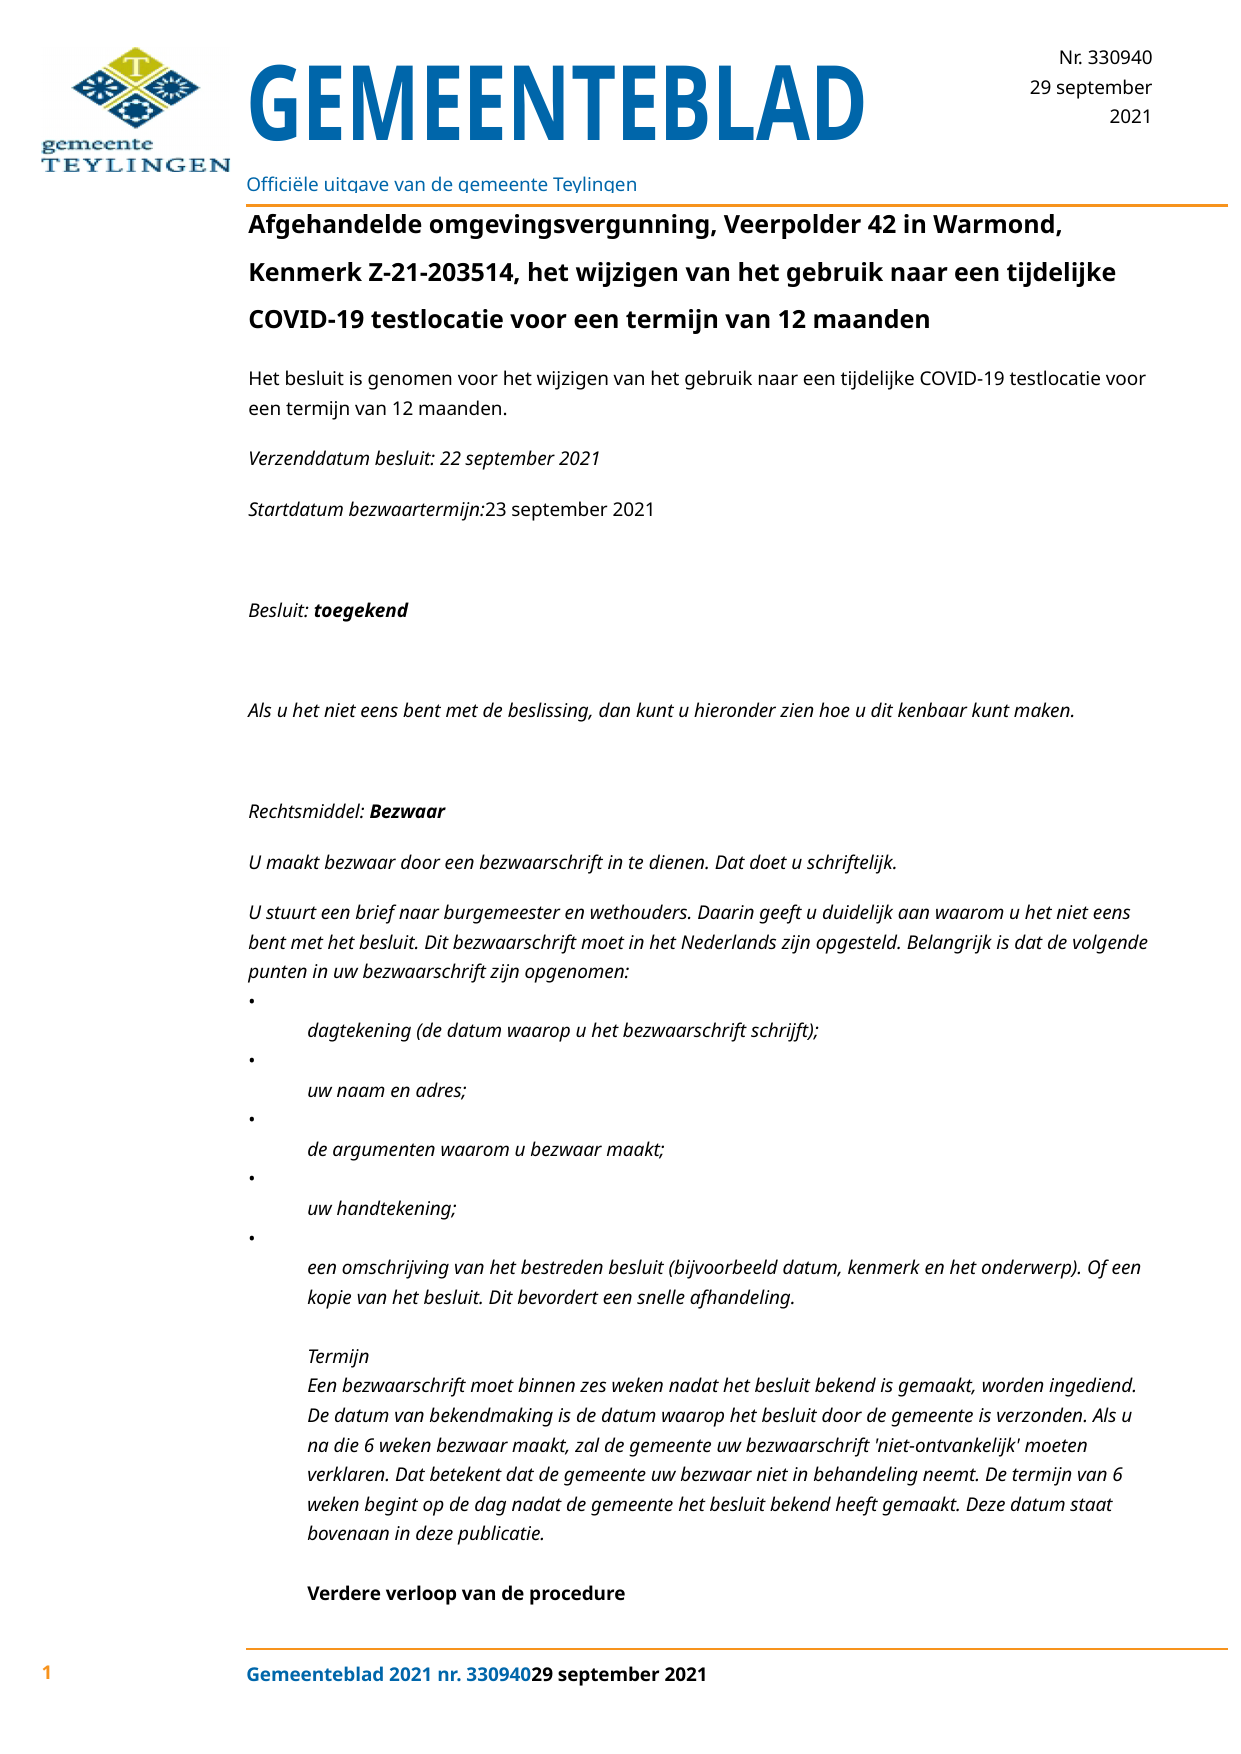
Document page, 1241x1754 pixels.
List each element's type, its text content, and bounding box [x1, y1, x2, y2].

text Verzenddatum besluit: 22 september 2021 [248, 446, 1152, 471]
list een omschrijving van het bestreden besluit (bijvoorbeeld datum, kenmerk en het onderwerp). Of een kopie van het besluit. Dit bevordert een snelle afhandeling. [248, 1254, 1152, 1309]
list de argumenten waarom u bezwaar maakt; [248, 1136, 1152, 1162]
list dagtekening (de datum waarop u het bezwaarschrift schrijft); [248, 1018, 1152, 1043]
list Verdere verloop van de procedure [248, 1580, 1152, 1605]
text Als u het niet eens bent met de beslissing, dan kunt u hieronder zien hoe u dit kenbaar kunt maken. [248, 698, 1152, 723]
list Een bezwaarschrift moet binnen zes weken nadat het besluit bekend is gemaakt, worden ingediend. De datum van bekendmaking is de datum waarop het besluit door de gemeente is verzonden. Als u na die 6 weken bezwaar maakt, zal de gemeente uw bezwaarschrift 'niet-ontvankelijk' moeten verklaren. Dat betekent dat de gemeente uw bezwaar niet in behandeling neemt. De termijn van 6 weken begint op de dag nadat de gemeente het besluit bekend heeft gemaakt. Deze datum staat bovenaan in deze publicatie. [248, 1373, 1152, 1546]
text Het besluit is genomen voor het wijzigen van het gebruik naar een tijdelijke COVID-19 testlocatie voor een termijn van 12 maanden. [248, 366, 1152, 421]
list uw naam en adres; [248, 1077, 1152, 1102]
text Afgehandelde omgevingsvergunning, Veerpolder 42 in Warmond, Kenmerk Z-21-203514, het wijzigen van het gebruik naar een tijdelijke COVID-19 testlocatie voor een termijn van 12 maanden [248, 207, 1152, 336]
text Startdatum bezwaartermijn:23 september 2021 [248, 496, 1152, 522]
text Besluit: toegekend [248, 597, 1152, 622]
text U stuurt een brief naar burgemeester en wethouders. Daarin geeft u duidelijk aan waarom u het niet eens bent met het besluit. Dit bezwaarschrift moet in het Nederlands zijn opgesteld. Belangrijk is dat de volgende punten in uw bezwaarschrift zijn opgenomen: [248, 899, 1152, 984]
text U maakt bezwaar door een bezwaarschrift in te dienen. Dat doet u schriftelijk. [248, 849, 1152, 874]
picture [41, 47, 231, 172]
list uw handtekening; [248, 1195, 1152, 1221]
list Termijn [248, 1343, 1152, 1369]
text Rechtsmiddel: Bezwaar [248, 798, 1152, 824]
